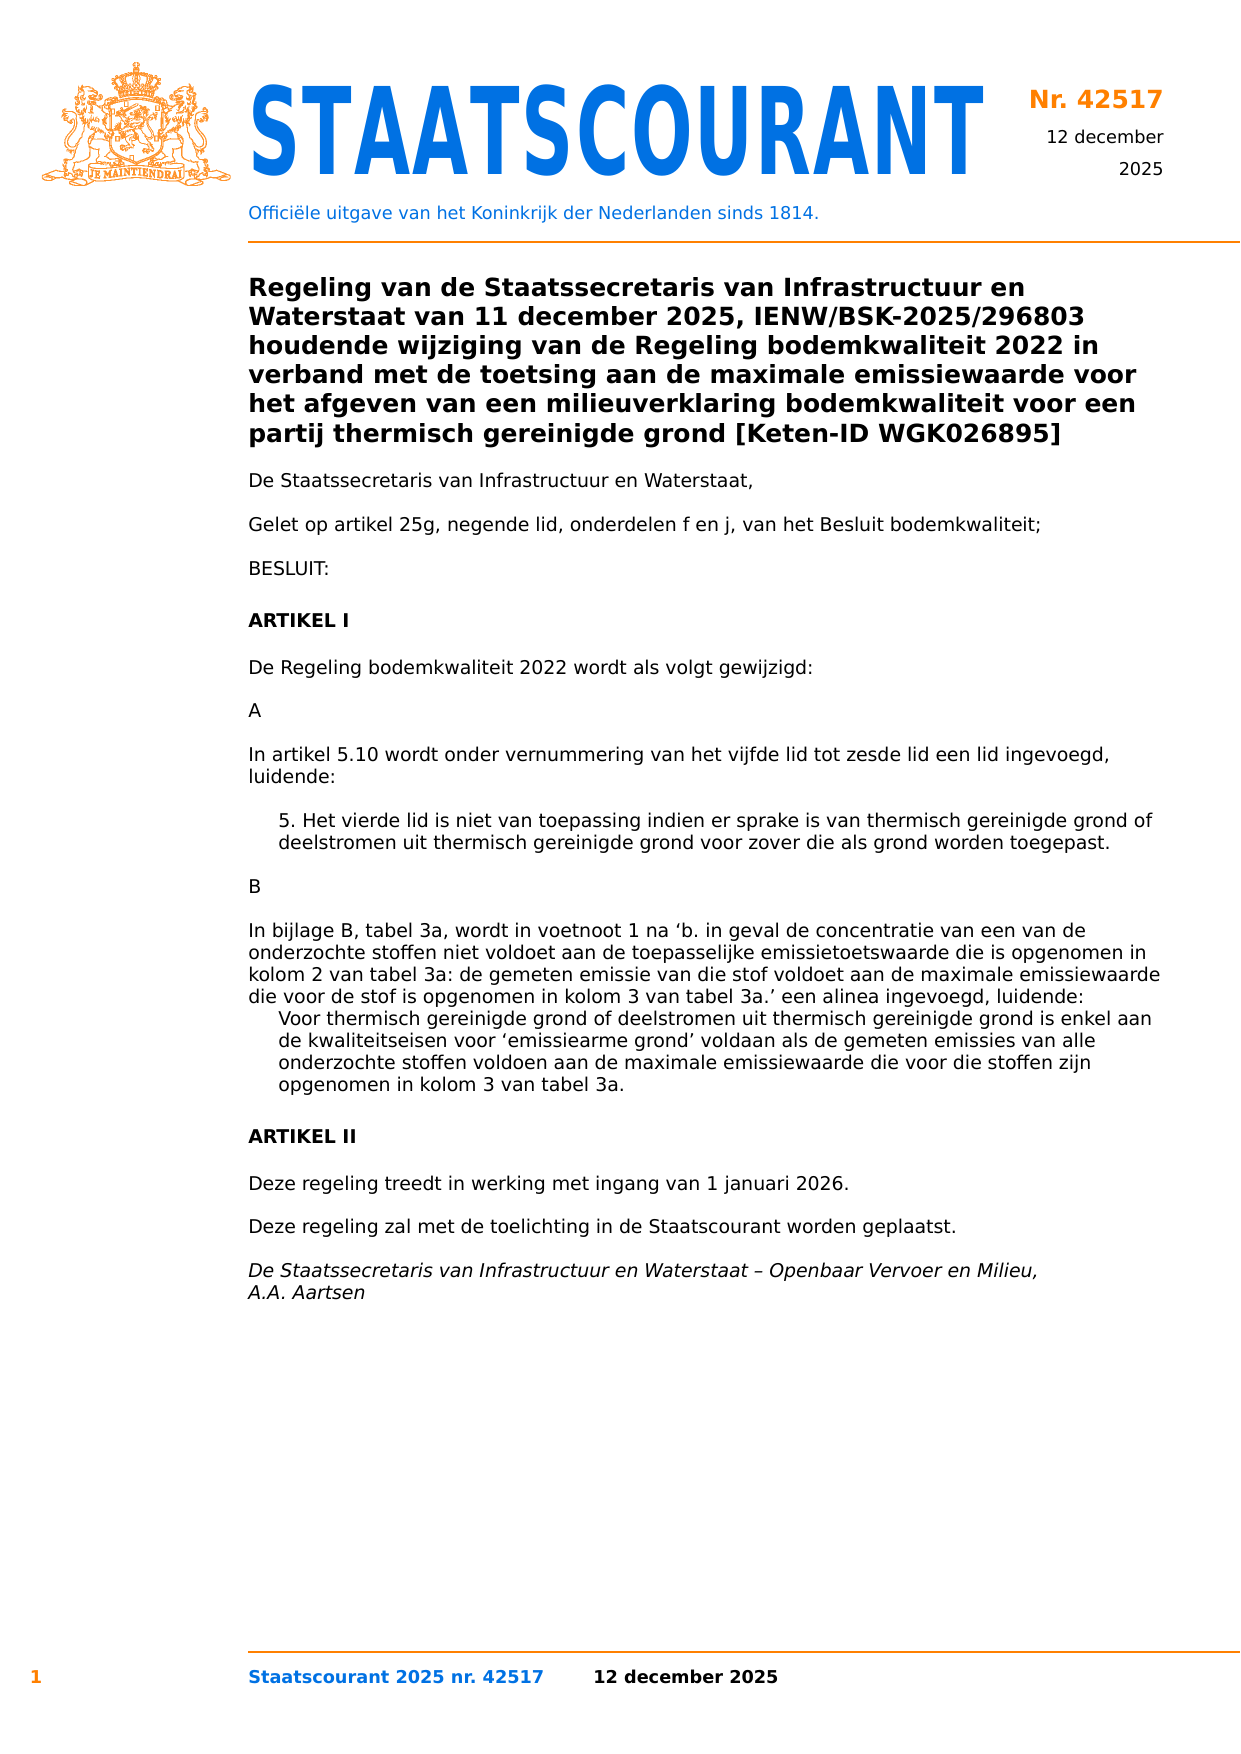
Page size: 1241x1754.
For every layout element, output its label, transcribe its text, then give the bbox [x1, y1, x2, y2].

text Gelet op artikel 25g, negende lid, onderdelen f en j, van het Besluit bodemkwaliteit; [248, 514, 1163, 536]
text In bijlage B, tabel 3a, wordt in voetnoot 1 na ‘b. in geval de concentratie van een van de onderzochte stoffen niet voldoet aan de toepasselijke emissietoetswaarde die is opgenomen in kolom 2 van tabel 3a: de gemeten emissie van die stof voldoet aan de maximale emissiewaarde die voor de stof is opgenomen in kolom 3 van tabel 3a.’ een alinea ingevoegd, luidende: [248, 920, 1163, 1008]
text Deze regeling treedt in werking met ingang van 1 januari 2026. [248, 1173, 1163, 1194]
text 5. Het vierde lid is niet van toepassing indien er sprake is van thermisch gereinigde grond of deelstromen uit thermisch gereinigde grond voor zover die als grond worden toegepast. [278, 810, 1163, 854]
subtitle ARTIKEL II [248, 1126, 1163, 1148]
text B [248, 876, 1163, 898]
table_header STAATSCOURANT [248, 62, 998, 203]
table_cell 12 december [998, 121, 1240, 153]
table_cell Officiële uitgave van het Koninkrijk der Nederlanden sinds 1814. [248, 203, 1240, 241]
text De Regeling bodemkwaliteit 2022 wordt als volgt gewijzigd: [248, 657, 1163, 678]
text In artikel 5.10 wordt onder vernummering van het vijfde lid tot zesde lid een lid ingevoegd, luidende: [248, 744, 1163, 788]
text Voor thermisch gereinigde grond of deelstromen uit thermisch gereinigde grond is enkel aan de kwaliteitseisen voor ‘emissiearme grond’ voldaan als de gemeten emissies van alle onderzochte stoffen voldoen aan de maximale emissiewaarde die voor die stoffen zijn opgenomen in kolom 3 van tabel 3a. [278, 1008, 1163, 1096]
subtitle Regeling van de Staatssecretaris van Infrastructuur en Waterstaat van 11 december 2025, IENW/BSK-2025/296803 houdende wijziging van de Regeling bodemkwaliteit 2022 in verband met de toetsing aan de maximale emissiewaarde voor het afgeven van een milieuverklaring bodemkwaliteit voor een partij thermisch gereinigde grond [Keten-ID WGK026895] [248, 273, 1163, 448]
text A [248, 700, 1163, 722]
text BESLUIT: [248, 558, 1163, 579]
picture [41, 62, 231, 186]
text Deze regeling zal met de toelichting in de Staatscourant worden geplaatst. [248, 1216, 1163, 1238]
text De Staatssecretaris van Infrastructuur en Waterstaat, [248, 470, 1163, 492]
table_header Nr. 42517 [998, 62, 1240, 121]
text De Staatssecretaris van Infrastructuur en Waterstaat – Openbaar Vervoer en Milieu, A.A. Aartsen [248, 1260, 1163, 1304]
subtitle ARTIKEL I [248, 609, 1163, 632]
table_cell 2025 [998, 153, 1240, 203]
table_header [25, 62, 248, 241]
